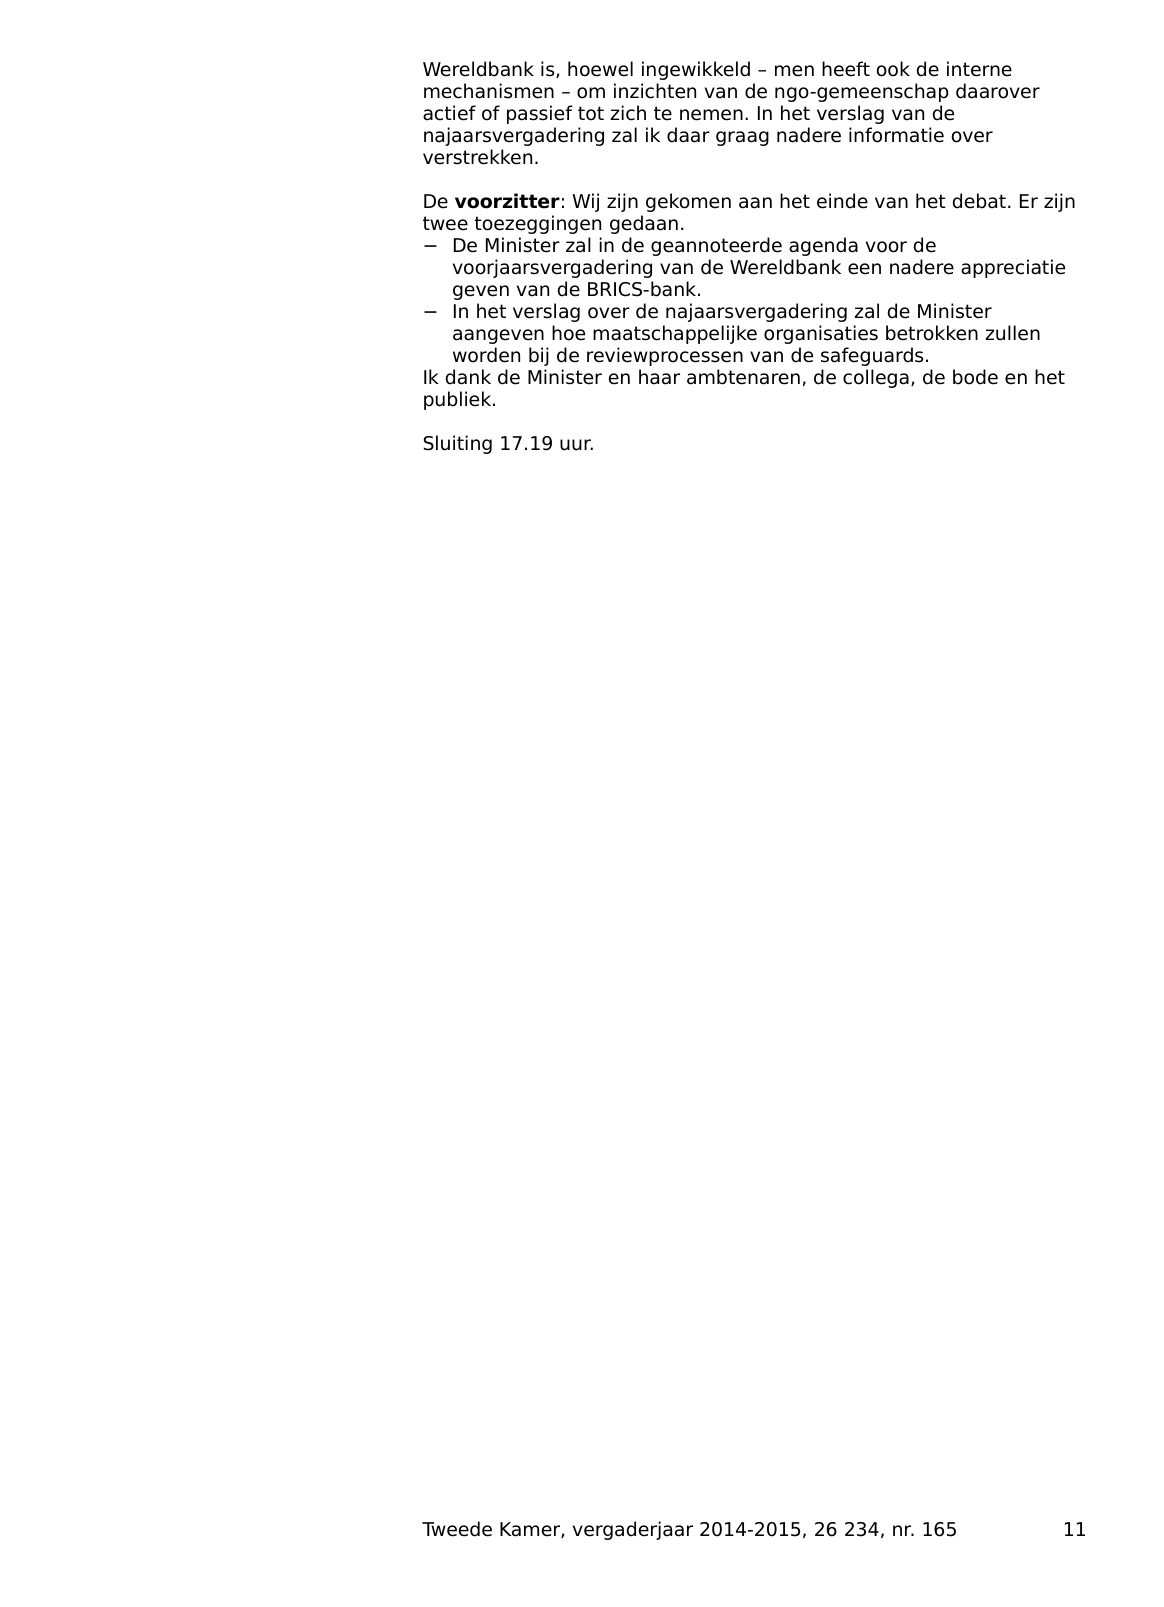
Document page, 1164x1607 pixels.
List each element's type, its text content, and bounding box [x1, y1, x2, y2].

text Wereldbank is, hoewel ingewikkeld – men heeft ook de interne mechanismen – om inzichten van de ngo-gemeenschap daarover actief of passief tot zich te nemen. In het verslag van de najaarsvergadering zal ik daar graag nadere informatie over verstrekken. [422, 59, 1087, 169]
text − De Minister zal in de geannoteerde agenda voor de voorjaarsvergadering van de Wereldbank een nadere appreciatie geven van de BRICS-bank. [422, 235, 1087, 301]
text De voorzitter: Wij zijn gekomen aan het einde van het debat. Er zijn twee toezeggingen gedaan. [422, 191, 1087, 235]
text − In het verslag over de najaarsvergadering zal de Minister aangeven hoe maatschappelijke organisaties betrokken zullen worden bij de reviewprocessen van de safeguards. [422, 301, 1087, 367]
text Ik dank de Minister en haar ambtenaren, de collega, de bode en het publiek. [422, 367, 1087, 411]
text Sluiting 17.19 uur. [422, 433, 1087, 455]
